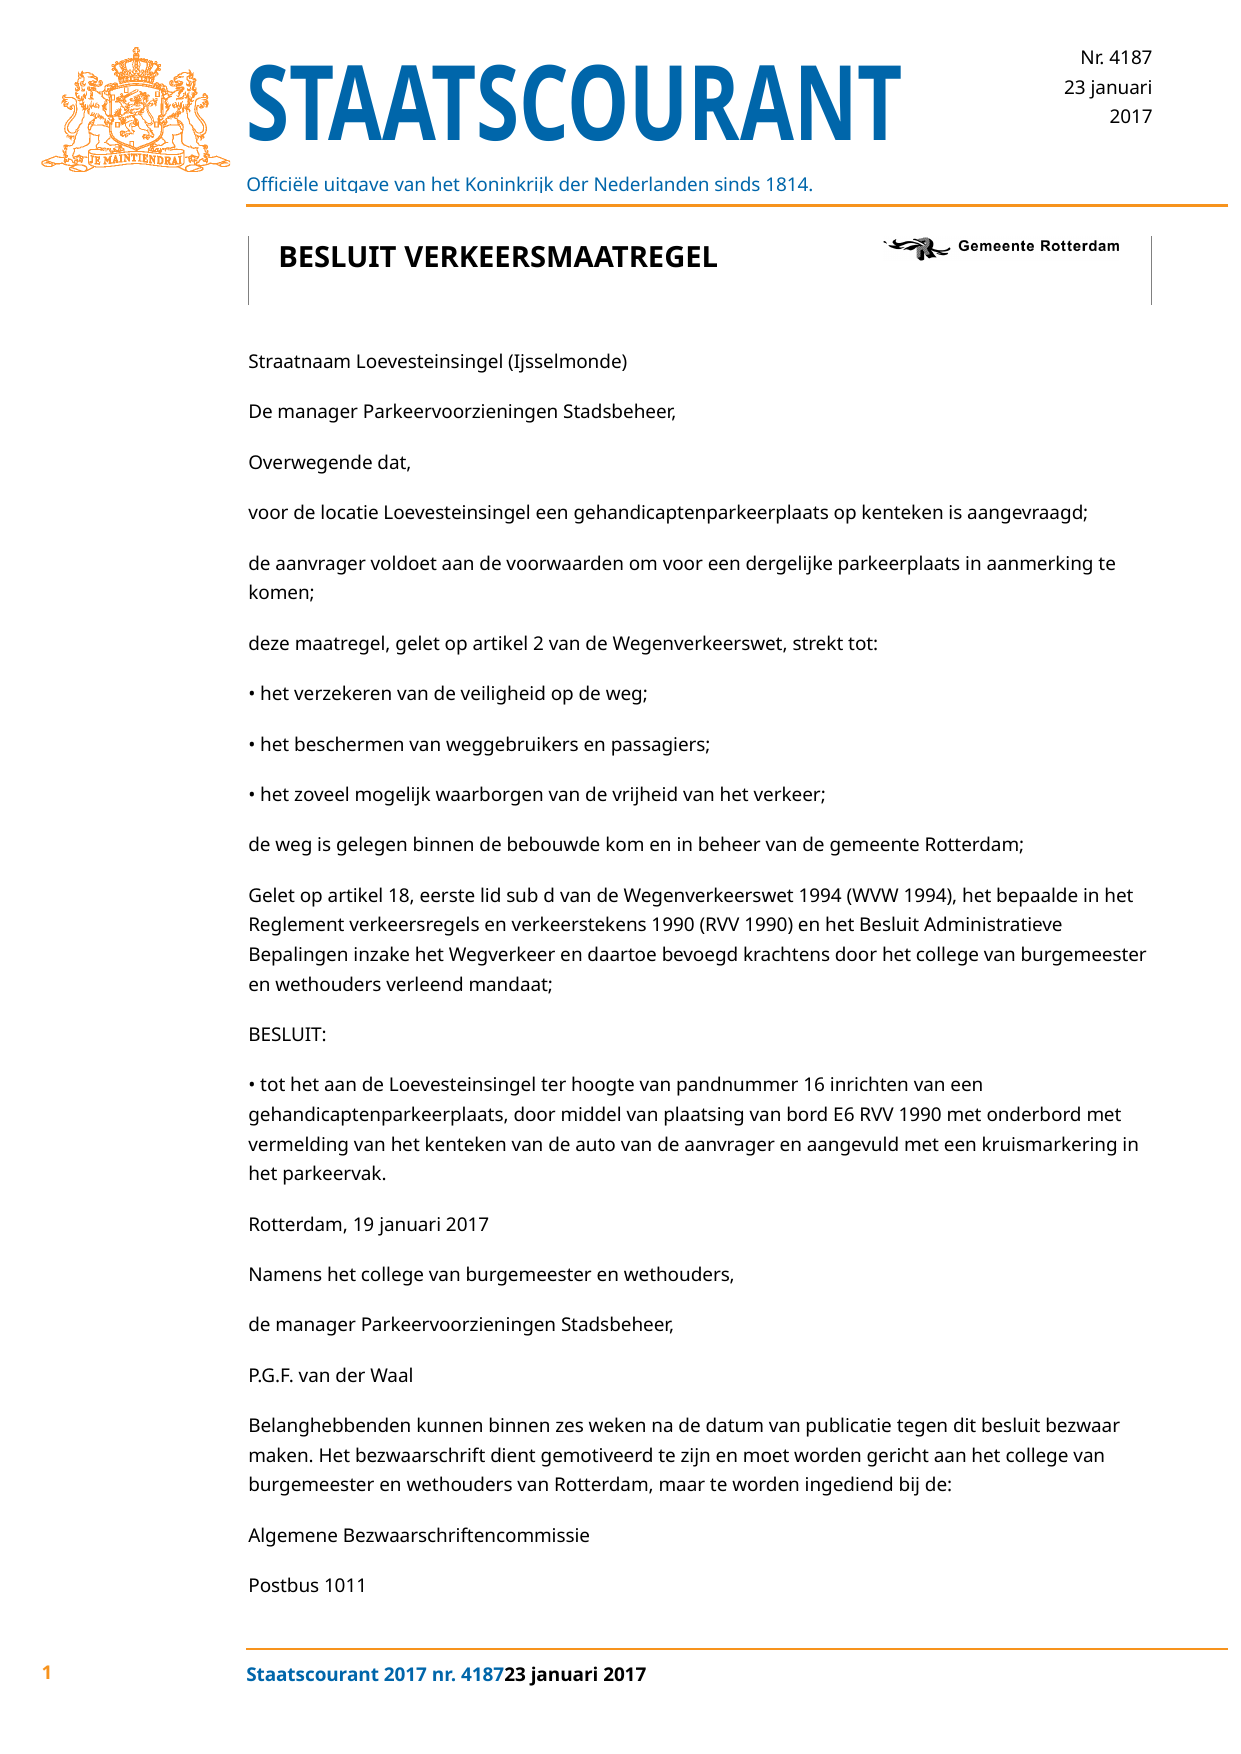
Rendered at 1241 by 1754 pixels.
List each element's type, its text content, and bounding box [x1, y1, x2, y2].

table_header BESLUIT VERKEERSMAATREGEL [249, 236, 850, 305]
text • het beschermen van weggebruikers en passagiers; [248, 731, 1152, 756]
text Gelet op artikel 18, eerste lid sub d van de Wegenverkeerswet 1994 (WVW 1994), het bepaalde in het Reglement verkeersregels en verkeerstekens 1990 (RVV 1990) en het Besluit Administratieve Bepalingen inzake het Wegverkeer en daartoe bevoegd krachtens door het college van burgemeester en wethouders verleend mandaat; [248, 882, 1152, 996]
picture [41, 47, 231, 172]
text Postbus 1011 [248, 1572, 1152, 1598]
text • het zoveel mogelijk waarborgen van de vrijheid van het verkeer; [248, 781, 1152, 807]
text • tot het aan de Loevesteinsingel ter hoogte van pandnummer 16 inrichten van een gehandicaptenparkeerplaats, door middel van plaatsing van bord E6 RVV 1990 met onderbord met vermelding van het kenteken van de auto van de aanvrager en aangevuld met een kruismarkering in het parkeervak. [248, 1072, 1152, 1186]
text Overwegende dat, [248, 449, 1152, 475]
text • het verzekeren van de veiligheid op de weg; [248, 680, 1152, 706]
text Straatnaam Loevesteinsingel (Ijsselmonde) [248, 348, 1152, 374]
table_header [850, 236, 1151, 305]
text de weg is gelegen binnen de bebouwde kom en in beheer van de gemeente Rotterdam; [248, 832, 1152, 857]
text De manager Parkeervoorzieningen Stadsbeheer, [248, 399, 1152, 424]
text deze maatregel, gelet op artikel 2 van de Wegenverkeerswet, strekt tot: [248, 630, 1152, 656]
text Algemene Bezwaarschriftencommissie [248, 1522, 1152, 1548]
text voor de locatie Loevesteinsingel een gehandicaptenparkeerplaats op kenteken is aangevraagd; [248, 499, 1152, 525]
picture [882, 236, 1119, 261]
text Namens het college van burgemeester en wethouders, [248, 1261, 1152, 1287]
text Belanghebbenden kunnen binnen zes weken na de datum van publicatie tegen dit besluit bezwaar maken. Het bezwaarschrift dient gemotiveerd te zijn en moet worden gericht aan het college van burgemeester en wethouders van Rotterdam, maar te worden ingediend bij de: [248, 1412, 1152, 1497]
text de aanvrager voldoet aan de voorwaarden om voor een dergelijke parkeerplaats in aanmerking te komen; [248, 550, 1152, 605]
text P.G.F. van der Waal [248, 1362, 1152, 1388]
text Rotterdam, 19 januari 2017 [248, 1211, 1152, 1236]
text de manager Parkeervoorzieningen Stadsbeheer, [248, 1312, 1152, 1337]
text BESLUIT: [248, 1021, 1152, 1047]
